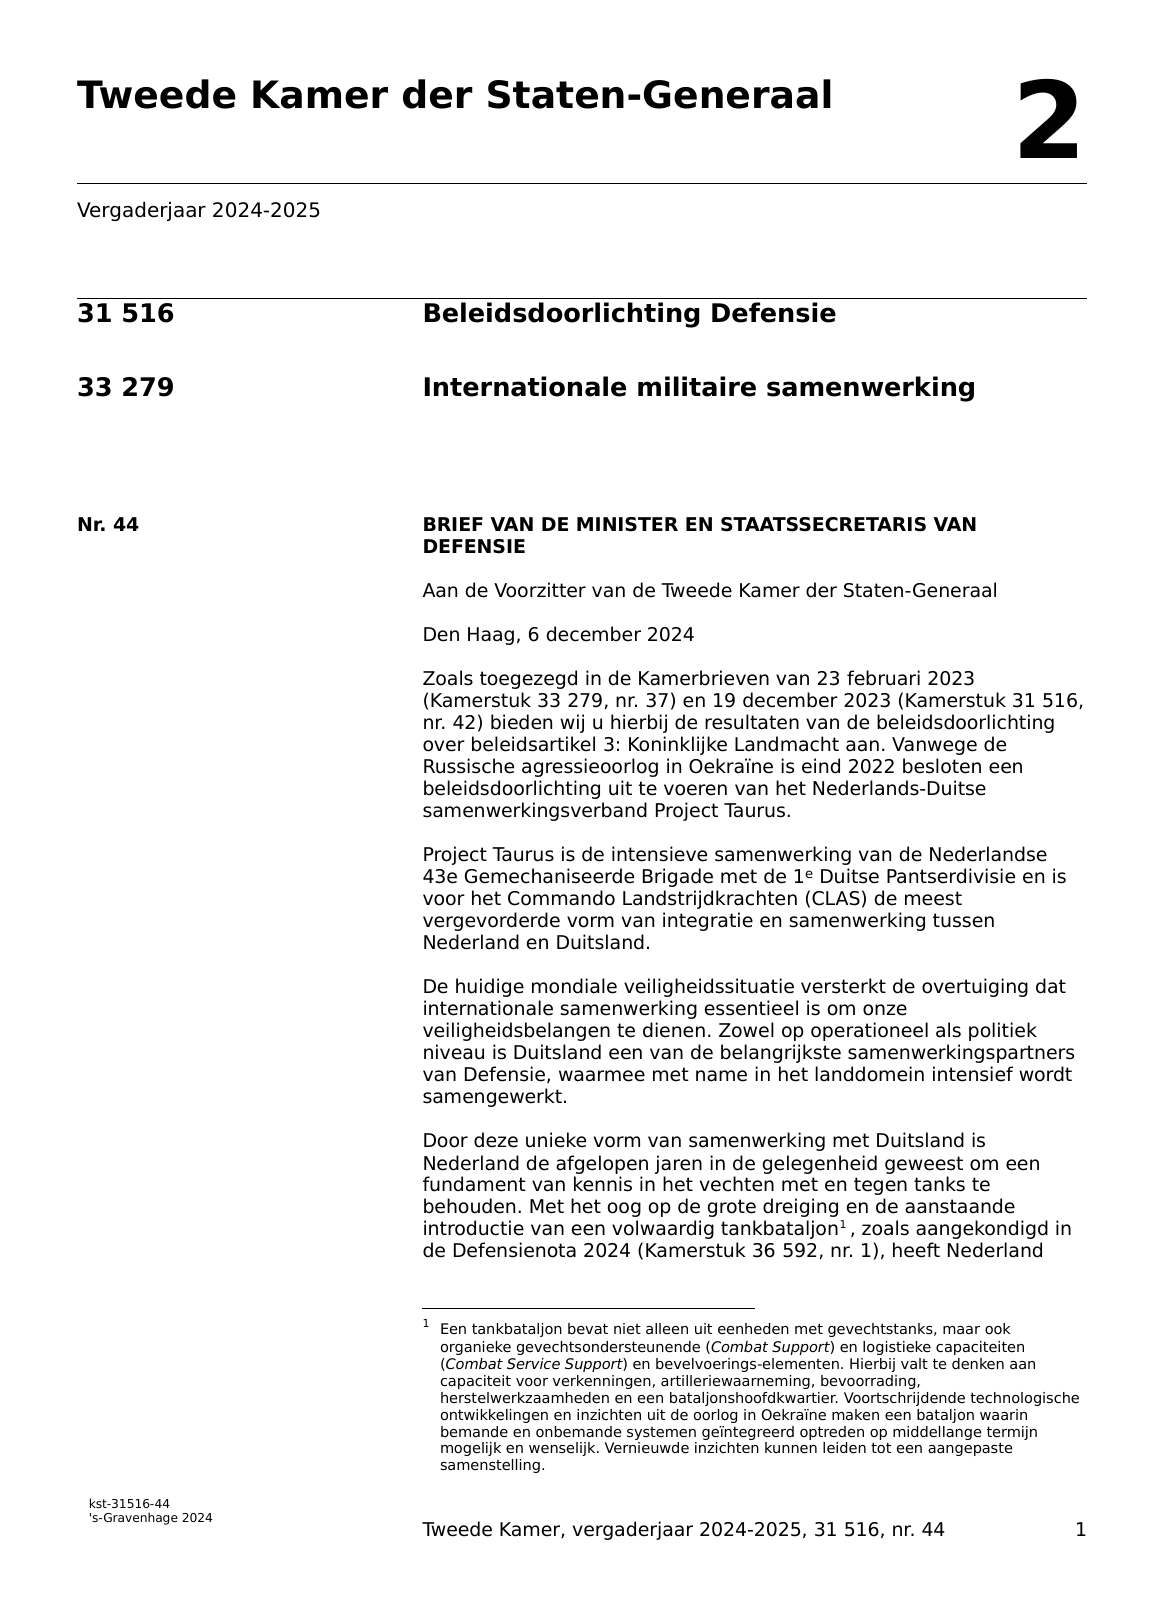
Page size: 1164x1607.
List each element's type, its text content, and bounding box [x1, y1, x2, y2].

text De huidige mondiale veiligheidssituatie versterkt de overtuiging dat internationale samenwerking essentieel is om onze veiligheidsbelangen te dienen. Zowel op operationeel als politiek niveau is Duitsland een van de belangrijkste samenwerkingspartners van Defensie, waarmee met name in het landdomein intensief wordt samengewerkt. [422, 976, 1087, 1108]
text kst-31516-44 [88, 1497, 323, 1511]
text Zoals toegezegd in de Kamerbrieven van 23 februari 2023 (Kamerstuk 33 279, nr. 37) en 19 december 2023 (Kamerstuk 31 516, nr. 42) bieden wij u hierbij de resultaten van de beleidsdoorlichting over beleidsartikel 3: Koninklijke Landmacht aan. Vanwege de Russische agressieoorlog in Oekraïne is eind 2022 besloten een beleidsdoorlichting uit te voeren van het Nederlands-Duitse samenwerkingsverband Project Taurus. [422, 668, 1087, 822]
table_header Tweede Kamer der Staten-Generaal [77, 59, 886, 183]
text Den Haag, 6 december 2024 [422, 624, 1087, 646]
subtitle Nr. 44 BRIEF VAN DE MINISTER EN STAATSSECRETARIS VAN DEFENSIE [77, 514, 1087, 558]
subtitle 33 279 Internationale militaire samenwerking [77, 373, 1087, 403]
subtitle 31 516 Beleidsdoorlichting Defensie [77, 299, 1087, 329]
text Aan de Voorzitter van de Tweede Kamer der Staten-Generaal [422, 580, 1087, 602]
text 's-Gravenhage 2024 [88, 1511, 323, 1525]
table_cell Vergaderjaar 2024-2025 [77, 184, 1087, 298]
text Door deze unieke vorm van samenwerking met Duitsland is Nederland de afgelopen jaren in de gelegenheid geweest om een fundament van kennis in het vechten met en tegen tanks te behouden. Met het oog op de grote dreiging en de aanstaande introductie van een volwaardig tankbataljon, zoals aangekondigd in de Defensienota 2024 (Kamerstuk 36 592, nr. 1), heeft Nederland [422, 1130, 1087, 1262]
text Project Taurus is de intensieve samenwerking van de Nederlandse 43e Gemechaniseerde Brigade met de 1e Duitse Pantserdivisie en is voor het Commando Landstrijdkrachten (CLAS) de meest vergevorderde vorm van integratie en samenwerking tussen Nederland en Duitsland. [422, 844, 1087, 954]
text Een tankbataljon bevat niet alleen uit eenheden met gevechtstanks, maar ook organieke gevechtsondersteunende (Combat Support) en logistieke capaciteiten (Combat Service Support) en bevelvoerings-elementen. Hierbij valt te denken aan capaciteit voor verkenningen, artilleriewaarneming, bevoorrading, herstelwerkzaamheden en een bataljonshoofdkwartier. Voortschrijdende technologische ontwikkelingen en inzichten uit de oorlog in Oekraïne maken een bataljon waarin bemande en onbemande systemen geïntegreerd optreden op middellange termijn mogelijk en wenselijk. Vernieuwde inzichten kunnen leiden tot een aangepaste samenstelling. [422, 1317, 1087, 1474]
table_header 2 [886, 59, 1087, 183]
